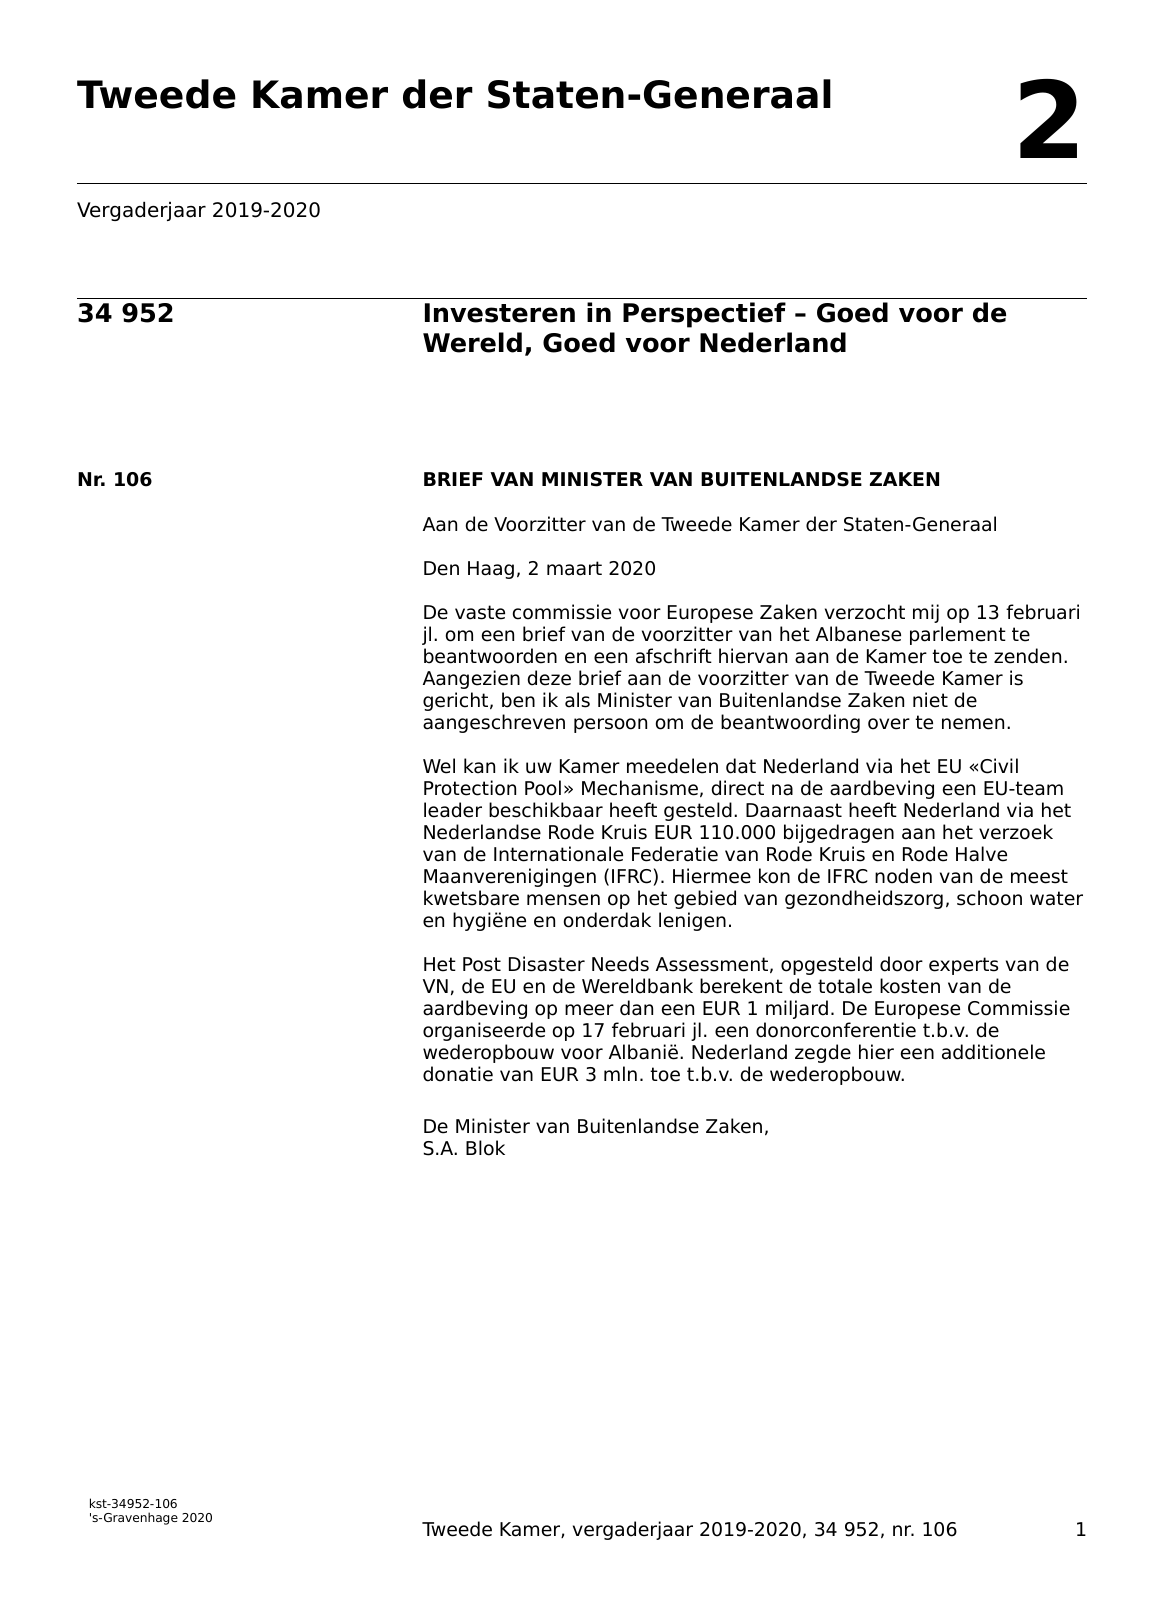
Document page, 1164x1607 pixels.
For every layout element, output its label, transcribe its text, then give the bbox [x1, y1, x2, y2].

text Wel kan ik uw Kamer meedelen dat Nederland via het EU «Civil Protection Pool» Mechanisme, direct na de aardbeving een EU-team leader beschikbaar heeft gesteld. Daarnaast heeft Nederland via het Nederlandse Rode Kruis EUR 110.000 bijgedragen aan het verzoek van de Internationale Federatie van Rode Kruis en Rode Halve Maanverenigingen (IFRC). Hiermee kon de IFRC noden van de meest kwetsbare mensen op het gebied van gezondheidszorg, schoon water en hygiëne en onderdak lenigen. [422, 756, 1087, 932]
table_header 2 [886, 59, 1087, 183]
subtitle Nr. 106 BRIEF VAN MINISTER VAN BUITENLANDSE ZAKEN [77, 469, 1087, 491]
subtitle 34 952 Investeren in Perspectief – Goed voor de Wereld, Goed voor Nederland [77, 299, 1087, 358]
text Het Post Disaster Needs Assessment, opgesteld door experts van de VN, de EU en de Wereldbank berekent de totale kosten van de aardbeving op meer dan een EUR 1 miljard. De Europese Commissie organiseerde op 17 februari jl. een donorconferentie t.b.v. de wederopbouw voor Albanië. Nederland zegde hier een additionele donatie van EUR 3 mln. toe t.b.v. de wederopbouw. [422, 954, 1087, 1086]
table_header Tweede Kamer der Staten-Generaal [77, 59, 886, 183]
text Aan de Voorzitter van de Tweede Kamer der Staten-Generaal [422, 513, 1087, 536]
text De vaste commissie voor Europese Zaken verzocht mij op 13 februari jl. om een brief van de voorzitter van het Albanese parlement te beantwoorden en een afschrift hiervan aan de Kamer toe te zenden. Aangezien deze brief aan de voorzitter van de Tweede Kamer is gericht, ben ik als Minister van Buitenlandse Zaken niet de aangeschreven persoon om de beantwoording over te nemen. [422, 602, 1087, 734]
text Den Haag, 2 maart 2020 [422, 558, 1087, 580]
table_cell Vergaderjaar 2019-2020 [77, 184, 1087, 298]
text kst-34952-106 [88, 1497, 323, 1511]
text 's-Gravenhage 2020 [88, 1511, 323, 1525]
text De Minister van Buitenlandse Zaken, S.A. Blok [422, 1116, 1087, 1160]
